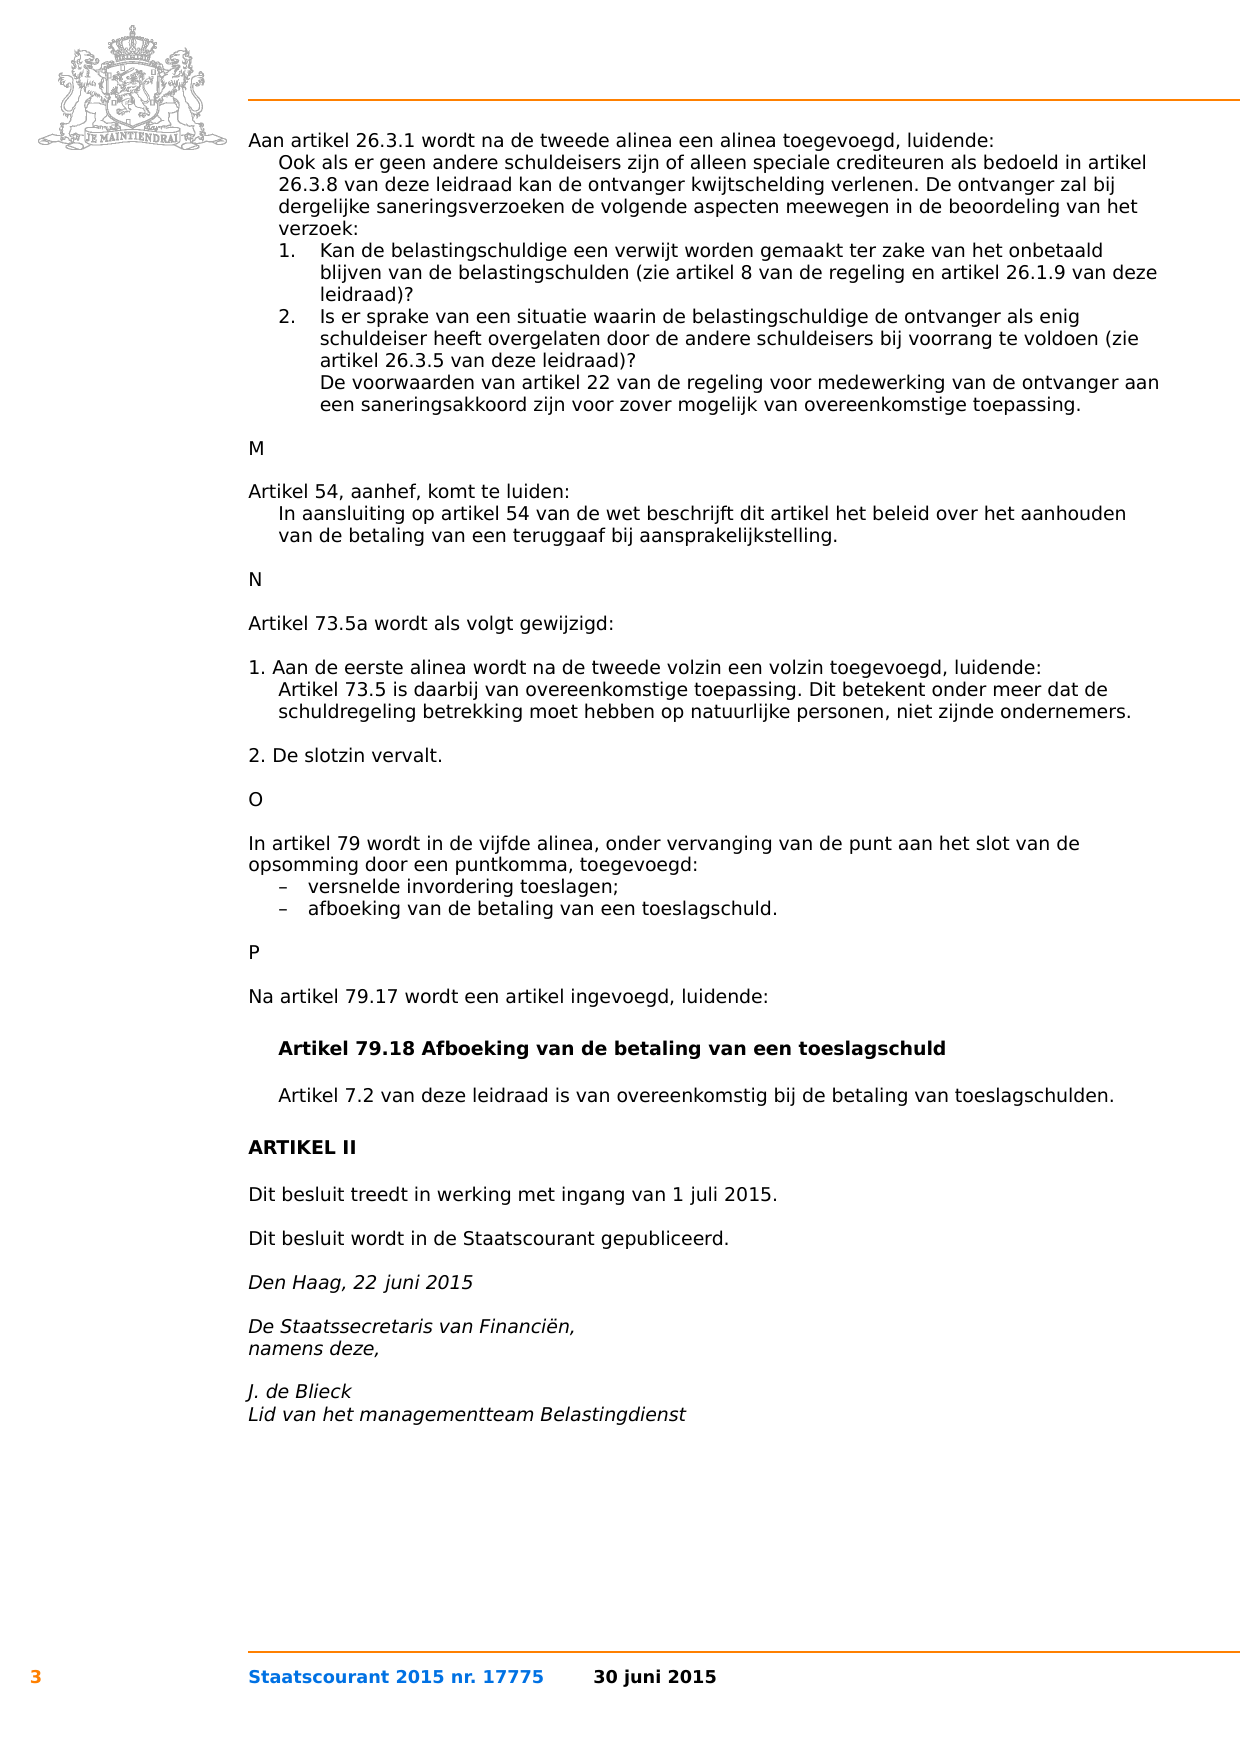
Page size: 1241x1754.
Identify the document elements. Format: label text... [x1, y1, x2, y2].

text N [248, 569, 1163, 591]
text De voorwaarden van artikel 22 van de regeling voor medewerking van de ontvanger aan een saneringsakkoord zijn voor zover mogelijk van overeenkomstige toepassing. [319, 372, 1163, 416]
text O [248, 788, 1163, 811]
text P [248, 942, 1163, 964]
text Artikel 73.5 is daarbij van overeenkomstige toepassing. Dit betekent onder meer dat de schuldregeling betrekking moet hebben op natuurlijke personen, niet zijnde ondernemers. [278, 679, 1163, 723]
text – versnelde invordering toeslagen; [278, 876, 1163, 898]
text M [248, 437, 1163, 459]
text Na artikel 79.17 wordt een artikel ingevoegd, luidende: [248, 986, 1163, 1008]
text Artikel 54, aanhef, komt te luiden: [248, 481, 1163, 503]
picture [38, 25, 227, 150]
text 2. Is er sprake van een situatie waarin de belastingschuldige de ontvanger als enig schuldeiser heeft overgelaten door de andere schuldeisers bij voorrang te voldoen (zie artikel 26.3.5 van deze leidraad)? [278, 306, 1163, 372]
text Den Haag, 22 juni 2015 [248, 1272, 1163, 1294]
text In aansluiting op artikel 54 van de wet beschrijft dit artikel het beleid over het aanhouden van de betaling van een teruggaaf bij aansprakelijkstelling. [278, 503, 1163, 547]
text 2. De slotzin vervalt. [248, 745, 1163, 767]
subtitle ARTIKEL II [248, 1137, 1163, 1159]
text 1. Kan de belastingschuldige een verwijt worden gemaakt ter zake van het onbetaald blijven van de belastingschulden (zie artikel 8 van de regeling en artikel 26.1.9 van deze leidraad)? [278, 240, 1163, 306]
text Aan artikel 26.3.1 wordt na de tweede alinea een alinea toegevoegd, luidende: [248, 130, 1163, 152]
text 1. Aan de eerste alinea wordt na de tweede volzin een volzin toegevoegd, luidende: [248, 657, 1163, 679]
text Artikel 73.5a wordt als volgt gewijzigd: [248, 613, 1163, 635]
text Dit besluit wordt in de Staatscourant gepubliceerd. [248, 1228, 1163, 1250]
text Ook als er geen andere schuldeisers zijn of alleen speciale crediteuren als bedoeld in artikel 26.3.8 van deze leidraad kan de ontvanger kwijtschelding verlenen. De ontvanger zal bij dergelijke saneringsverzoeken de volgende aspecten meewegen in de beoordeling van het verzoek: [278, 152, 1163, 240]
text – afboeking van de betaling van een toeslagschuld. [278, 898, 1163, 920]
text In artikel 79 wordt in de vijfde alinea, onder vervanging van de punt aan het slot van de opsomming door een puntkomma, toegevoegd: [248, 832, 1163, 876]
text Dit besluit treedt in werking met ingang van 1 juli 2015. [248, 1184, 1163, 1206]
subtitle Artikel 79.18 Afboeking van de betaling van een toeslagschuld [278, 1038, 1163, 1060]
text De Staatssecretaris van Financiën, namens deze, J. de Blieck Lid van het managementteam Belastingdienst [248, 1316, 1163, 1425]
text Artikel 7.2 van deze leidraad is van overeenkomstig bij de betaling van toeslagschulden. [278, 1085, 1163, 1107]
